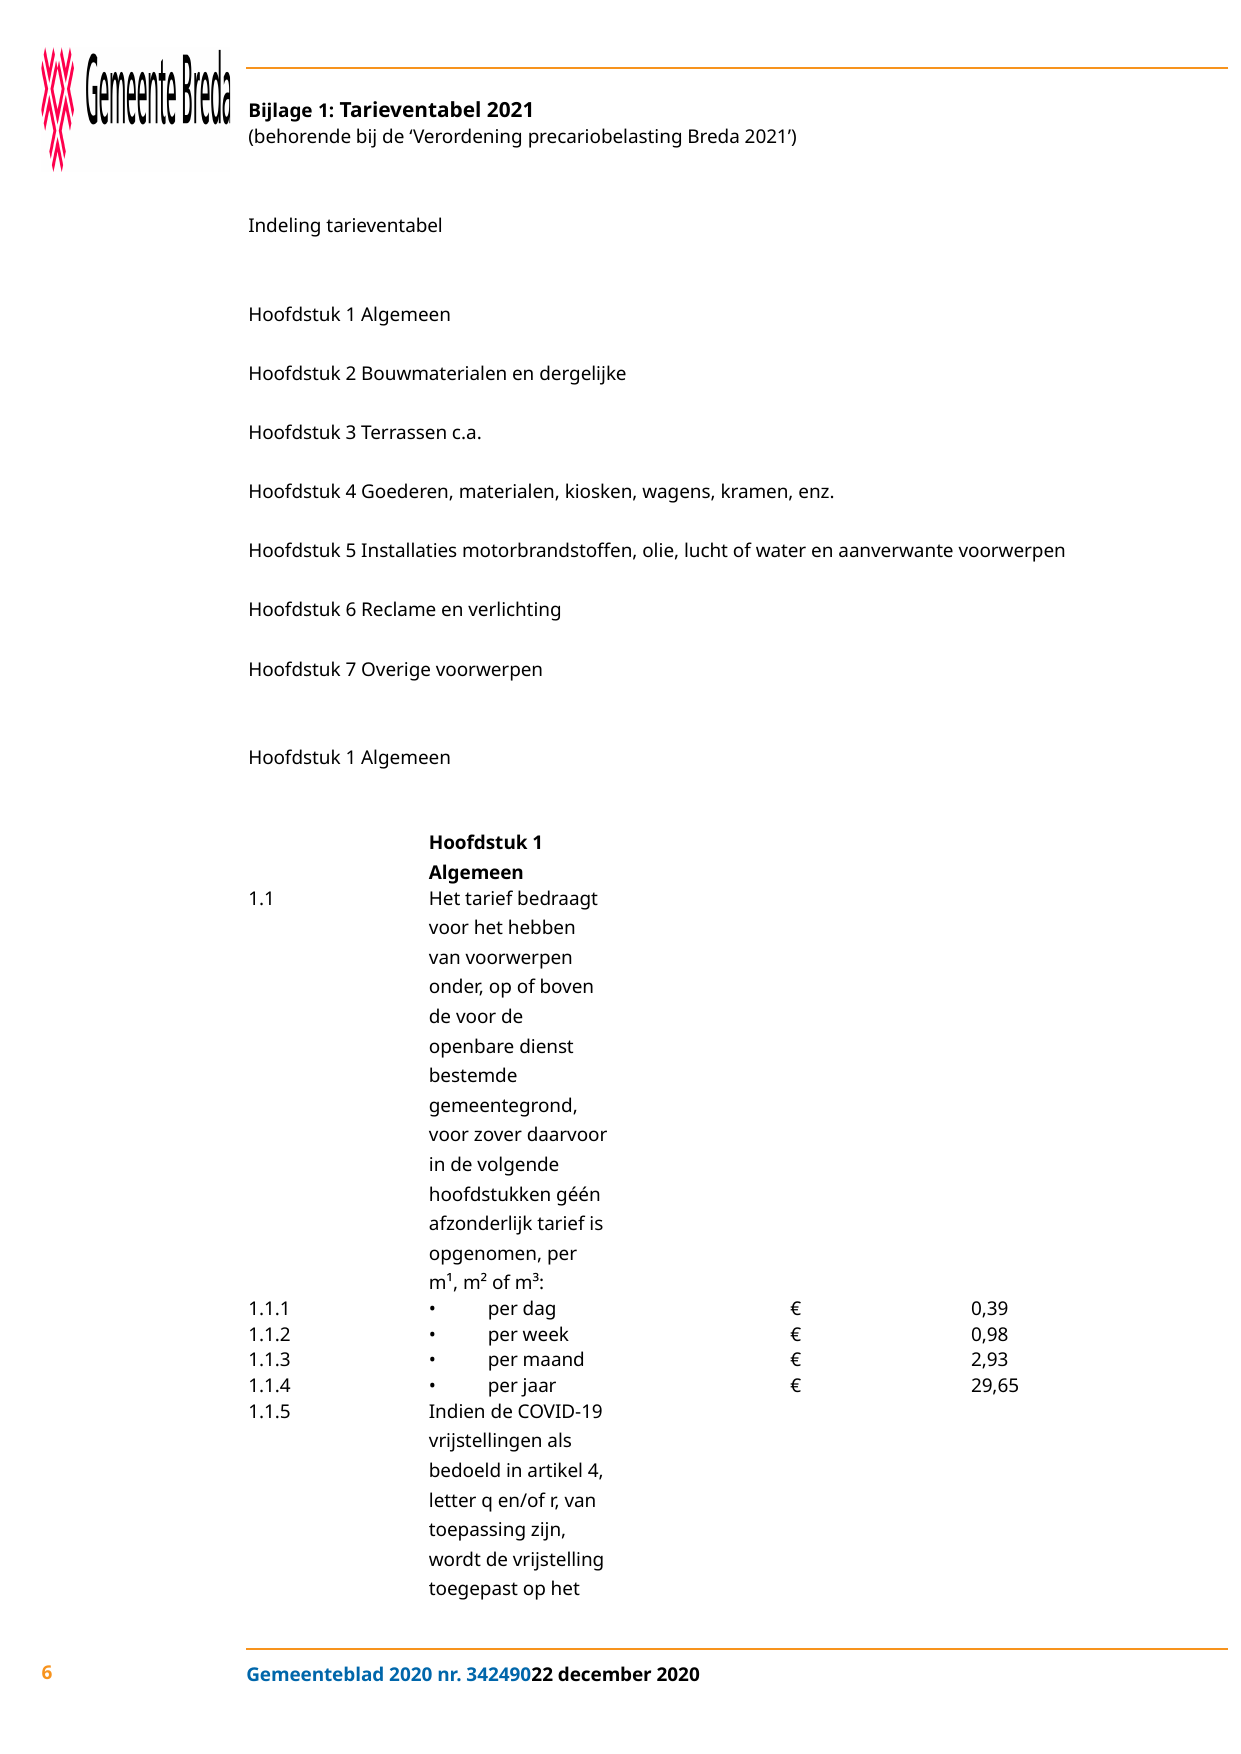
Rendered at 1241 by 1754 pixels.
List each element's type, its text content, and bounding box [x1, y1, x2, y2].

text Hoofdstuk 2 Bouwmaterialen en dergelijke [248, 360, 1152, 386]
table_cell [609, 885, 790, 1295]
table_cell 1.1 [248, 885, 429, 1295]
table_cell 1.1.5 [248, 1398, 429, 1601]
table_cell [971, 830, 1152, 885]
text Hoofdstuk 5 Installaties motorbrandstoffen, olie, lucht of water en aanverwante voorwerpen [248, 537, 1152, 563]
table_cell Hoofdstuk 1 Algemeen [429, 830, 609, 885]
table_cell [971, 885, 1152, 1295]
table_cell € [790, 1373, 971, 1398]
table_cell Indien de COVID-19 vrijstellingen als bedoeld in artikel 4, letter q en/of r, van toepassing zijn, wordt de vrijstelling toegepast op het [429, 1398, 609, 1601]
table_cell [609, 1373, 790, 1398]
table_cell [248, 830, 429, 885]
table_cell € [790, 1321, 971, 1347]
table_header [429, 804, 609, 829]
table_cell € [790, 1347, 971, 1372]
table_header [248, 804, 429, 829]
table_cell [971, 1398, 1152, 1601]
table_header [971, 804, 1152, 829]
table_cell per jaar [429, 1373, 609, 1398]
table_cell [790, 830, 971, 885]
table_cell 0,98 [971, 1321, 1152, 1347]
text Indeling tarieventabel [248, 212, 1152, 238]
table_cell per maand [429, 1347, 609, 1372]
table_cell € [790, 1295, 971, 1321]
table_cell 0,39 [971, 1295, 1152, 1321]
text (behorende bij de ‘Verordening precariobelasting Breda 2021’) [248, 123, 1152, 149]
table_cell 1.1.4 [248, 1373, 429, 1398]
table_cell per dag [429, 1295, 609, 1321]
table_cell 2,93 [971, 1347, 1152, 1372]
table_cell [790, 885, 971, 1295]
table_cell Het tarief bedraagt voor het hebben van voorwerpen onder, op of boven de voor de openbare dienst bestemde gemeentegrond, voor zover daarvoor in de volgende hoofdstukken géén afzonderlijk tarief is opgenomen, per m¹, m² of m³: [429, 885, 609, 1295]
table_cell [609, 1347, 790, 1372]
text Hoofdstuk 4 Goederen, materialen, kiosken, wagens, kramen, enz. [248, 478, 1152, 504]
table_cell [609, 830, 790, 885]
text Hoofdstuk 1 Algemeen [248, 744, 1152, 770]
table_cell 29,65 [971, 1373, 1152, 1398]
table_cell [609, 1398, 790, 1601]
table_cell 1.1.3 [248, 1347, 429, 1372]
table_cell [790, 1398, 971, 1601]
text Hoofdstuk 1 Algemeen [248, 301, 1152, 327]
picture [41, 47, 231, 172]
text Hoofdstuk 7 Overige voorwerpen [248, 656, 1152, 682]
table_cell per week [429, 1321, 609, 1347]
table_cell [609, 1321, 790, 1347]
table_cell 1.1.1 [248, 1295, 429, 1321]
text Hoofdstuk 6 Reclame en verlichting [248, 597, 1152, 622]
table_cell [609, 1295, 790, 1321]
text Bijlage 1: Tarieventabel 2021 [248, 95, 1152, 123]
table_header [609, 804, 790, 829]
text Hoofdstuk 3 Terrassen c.a. [248, 419, 1152, 445]
table_cell 1.1.2 [248, 1321, 429, 1347]
table_header [790, 804, 971, 829]
